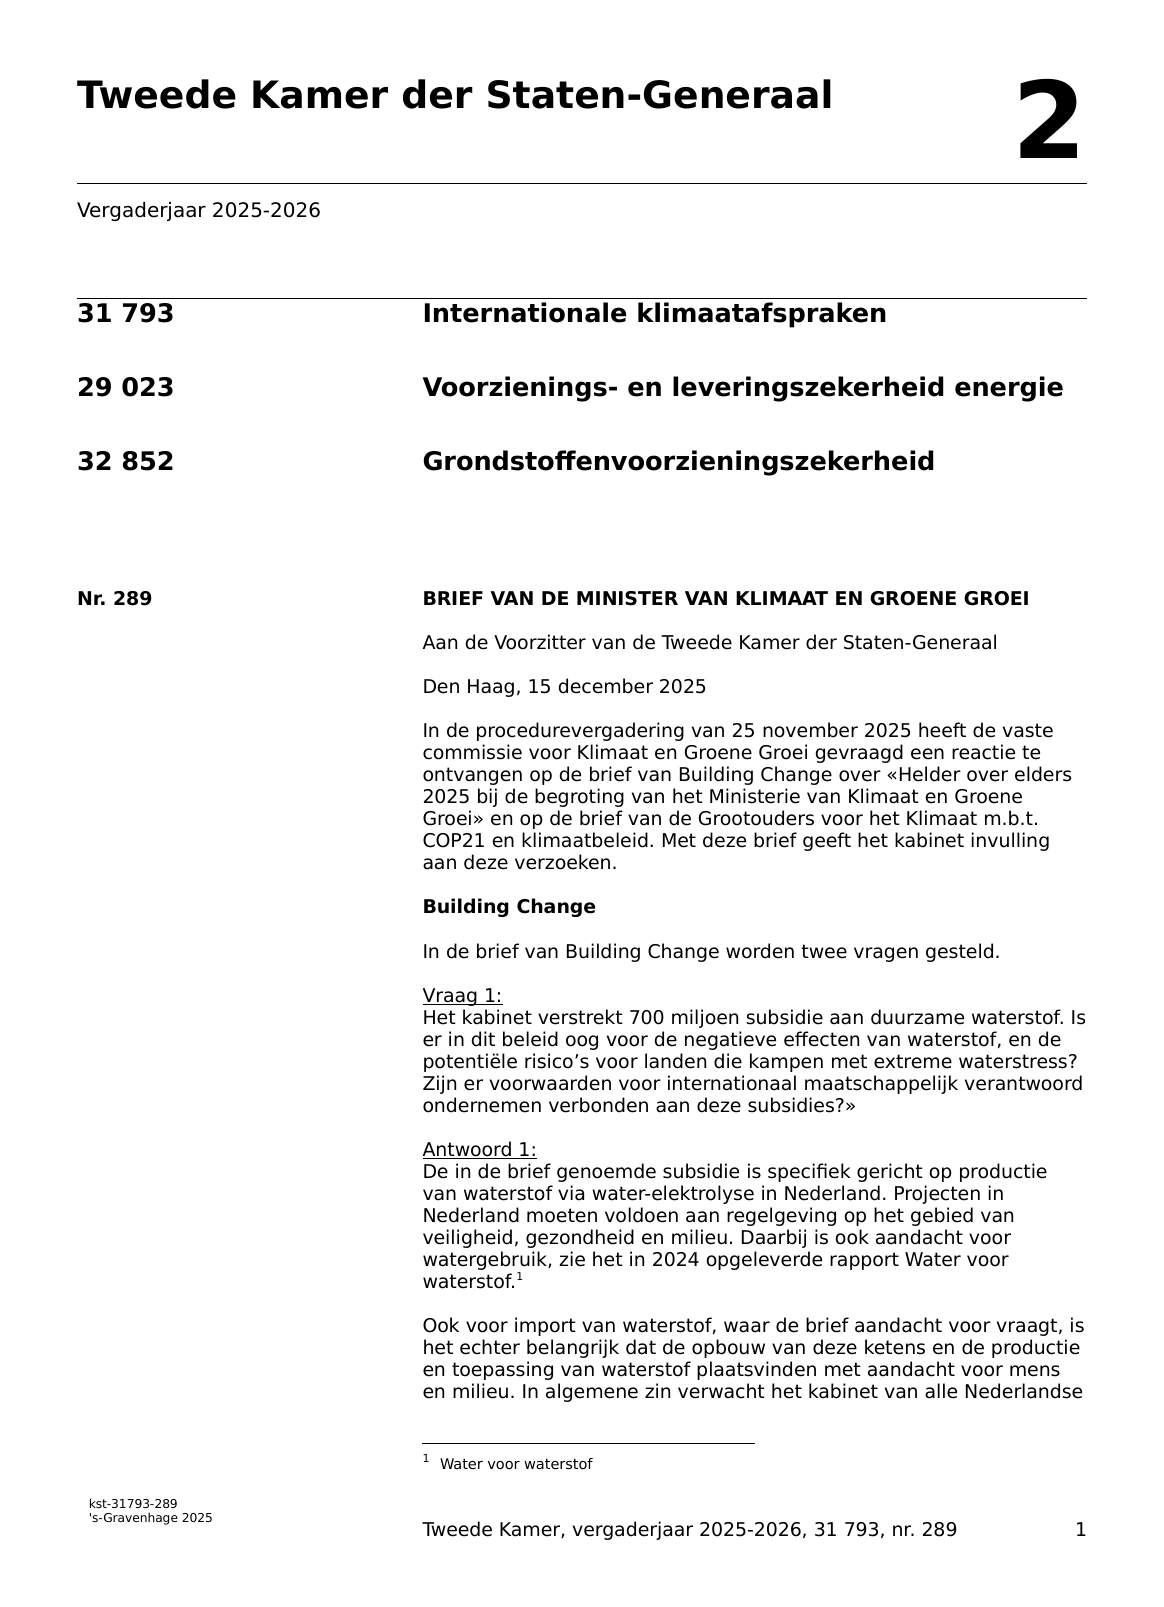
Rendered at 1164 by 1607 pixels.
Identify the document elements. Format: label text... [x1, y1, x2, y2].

text Vraag 1: [422, 985, 1087, 1007]
text kst-31793-289 [88, 1497, 323, 1511]
text De in de brief genoemde subsidie is specifiek gericht op productie van waterstof via water-elektrolyse in Nederland. Projecten in Nederland moeten voldoen aan regelgeving op het gebied van veiligheid, gezondheid en milieu. Daarbij is ook aandacht voor watergebruik, zie het in 2024 opgeleverde rapport Water voor waterstof. [422, 1161, 1087, 1293]
text In de procedurevergadering van 25 november 2025 heeft de vaste commissie voor Klimaat en Groene Groei gevraagd een reactie te ontvangen op de brief van Building Change over «Helder over elders 2025 bij de begroting van het Ministerie van Klimaat en Groene Groei» en op de brief van de Grootouders voor het Klimaat m.b.t. COP21 en klimaatbeleid. Met deze brief geeft het kabinet invulling aan deze verzoeken. [422, 720, 1087, 874]
text 's-Gravenhage 2025 [88, 1511, 323, 1525]
text Antwoord 1: [422, 1139, 1087, 1161]
subtitle 31 793 Internationale klimaatafspraken [77, 299, 1087, 329]
text Ook voor import van waterstof, waar de brief aandacht voor vraagt, is het echter belangrijk dat de opbouw van deze ketens en de productie en toepassing van waterstof plaatsvinden met aandacht voor mens en milieu. In algemene zin verwacht het kabinet van alle Nederlandse [422, 1315, 1087, 1403]
table_header Tweede Kamer der Staten-Generaal [77, 59, 886, 183]
text In de brief van Building Change worden twee vragen gesteld. [422, 941, 1087, 962]
text Aan de Voorzitter van de Tweede Kamer der Staten-Generaal [422, 632, 1087, 654]
table_header 2 [886, 59, 1087, 183]
text Water voor waterstof [422, 1452, 1087, 1474]
subtitle 32 852 Grondstoffenvoorzieningszekerheid [77, 447, 1087, 477]
subtitle 29 023 Voorzienings- en leveringszekerheid energie [77, 373, 1087, 403]
table_cell Vergaderjaar 2025-2026 [77, 184, 1087, 298]
text Den Haag, 15 december 2025 [422, 676, 1087, 698]
subtitle Building Change [422, 896, 1087, 918]
text Het kabinet verstrekt 700 miljoen subsidie aan duurzame waterstof. Is er in dit beleid oog voor de negatieve effecten van waterstof, en de potentiële risico’s voor landen die kampen met extreme waterstress? Zijn er voorwaarden voor internationaal maatschappelijk verantwoord ondernemen verbonden aan deze subsidies?» [422, 1007, 1087, 1117]
subtitle Nr. 289 BRIEF VAN DE MINISTER VAN KLIMAAT EN GROENE GROEI [77, 588, 1087, 610]
